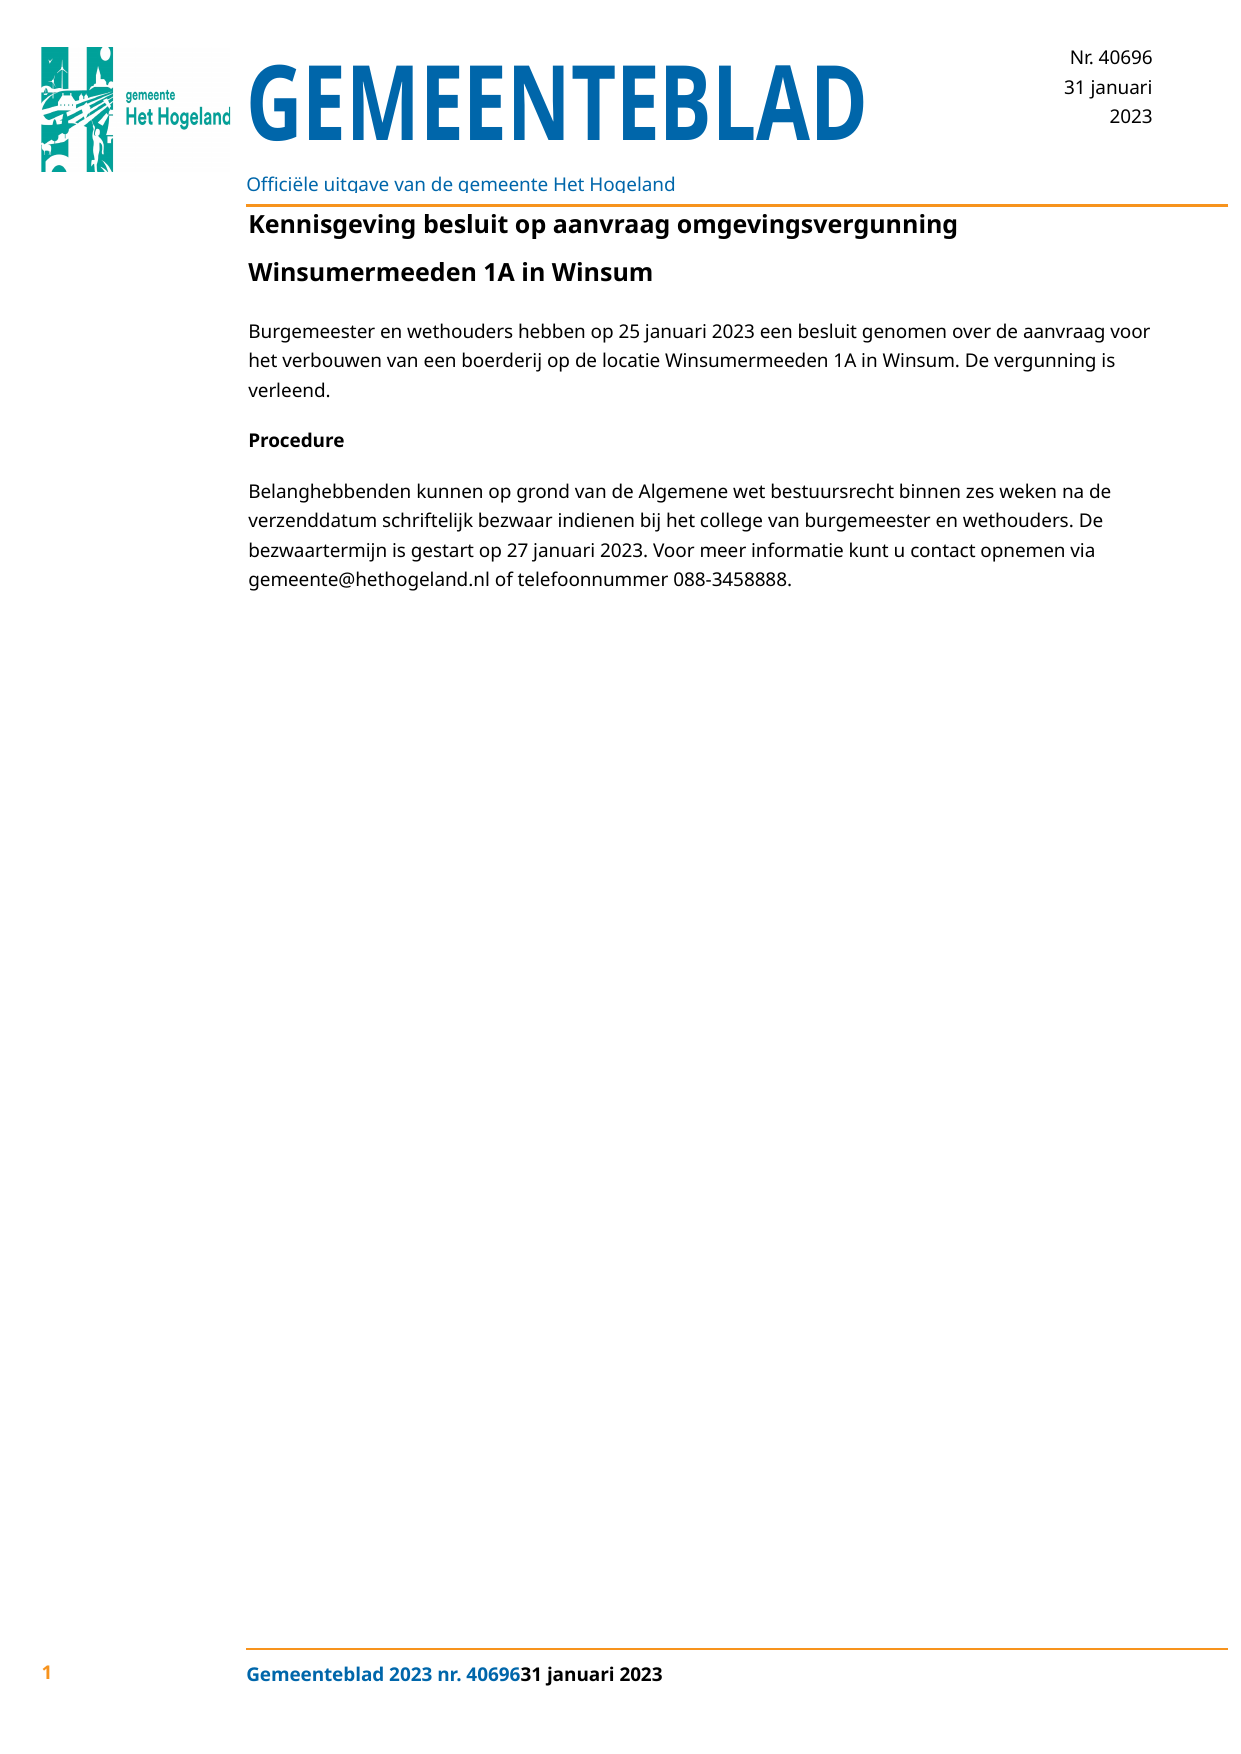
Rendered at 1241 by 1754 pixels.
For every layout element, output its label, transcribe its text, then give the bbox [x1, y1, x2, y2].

text Kennisgeving besluit op aanvraag omgevingsvergunning Winsumermeeden 1A in Winsum [248, 207, 1152, 288]
text Procedure [248, 427, 1152, 453]
text Burgemeester en wethouders hebben op 25 januari 2023 een besluit genomen over de aanvraag voor het verbouwen van een boerderij op de locatie Winsumermeeden 1A in Winsum. De vergunning is verleend. [248, 318, 1152, 403]
picture [41, 47, 231, 172]
text Belanghebbenden kunnen op grond van de Algemene wet bestuursrecht binnen zes weken na de verzenddatum schriftelijk bezwaar indienen bij het college van burgemeester en wethouders. De bezwaartermijn is gestart op 27 januari 2023. Voor meer informatie kunt u contact opnemen via gemeente@hethogeland.nl of telefoonnummer 088-3458888. [248, 478, 1152, 592]
